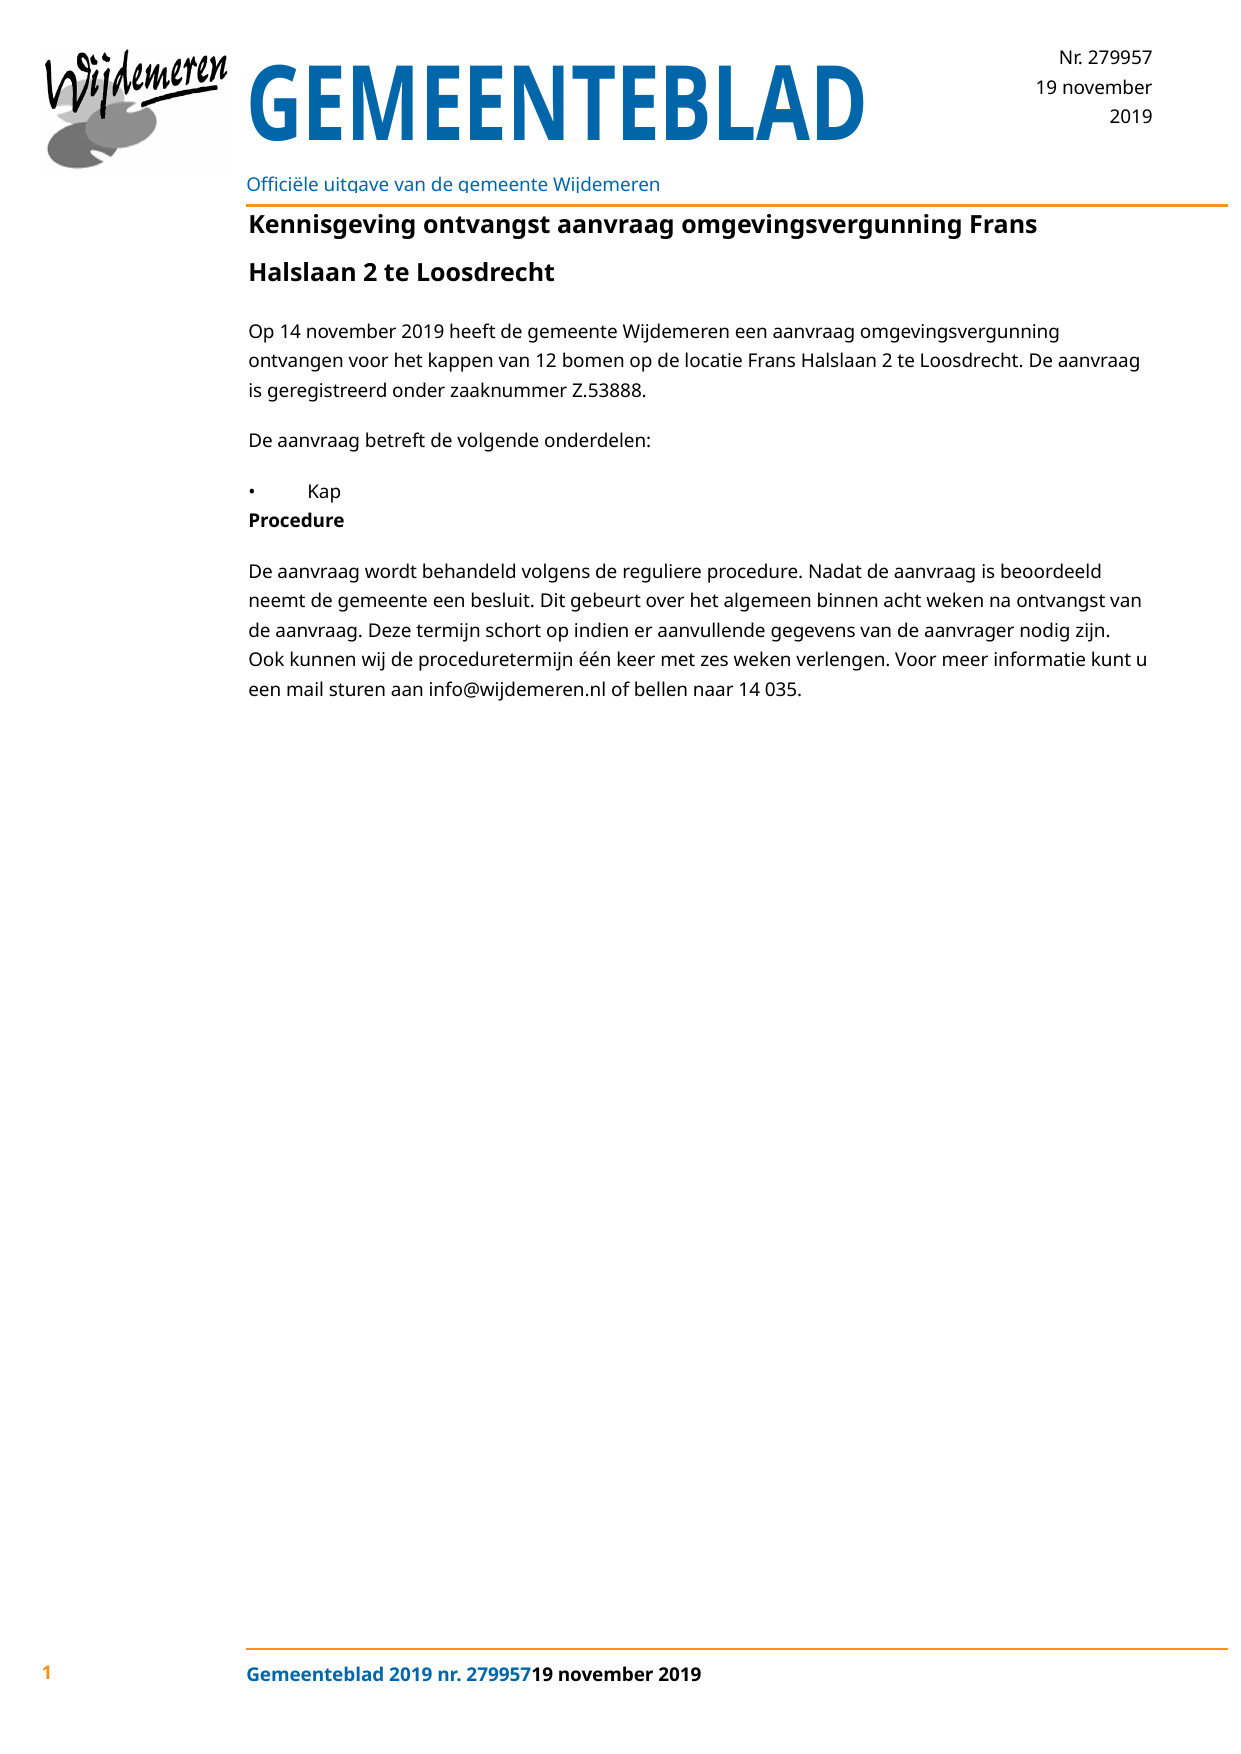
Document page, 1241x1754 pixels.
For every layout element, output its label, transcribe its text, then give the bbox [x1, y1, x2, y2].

text Kennisgeving ontvangst aanvraag omgevingsvergunning Frans Halslaan 2 te Loosdrecht [248, 207, 1152, 288]
list Kap [248, 478, 1152, 504]
text Op 14 november 2019 heeft de gemeente Wijdemeren een aanvraag omgevingsvergunning ontvangen voor het kappen van 12 bomen op de locatie Frans Halslaan 2 te Loosdrecht. De aanvraag is geregistreerd onder zaaknummer Z.53888. [248, 318, 1152, 403]
text Procedure [248, 507, 1152, 533]
picture [41, 47, 231, 172]
text De aanvraag betreft de volgende onderdelen: [248, 427, 1152, 453]
text De aanvraag wordt behandeld volgens de reguliere procedure. Nadat de aanvraag is beoordeeld neemt de gemeente een besluit. Dit gebeurt over het algemeen binnen acht weken na ontvangst van de aanvraag. Deze termijn schort op indien er aanvullende gegevens van de aanvrager nodig zijn. Ook kunnen wij de proceduretermijn één keer met zes weken verlengen. Voor meer informatie kunt u een mail sturen aan info@wijdemeren.nl of bellen naar 14 035. [248, 558, 1152, 702]
